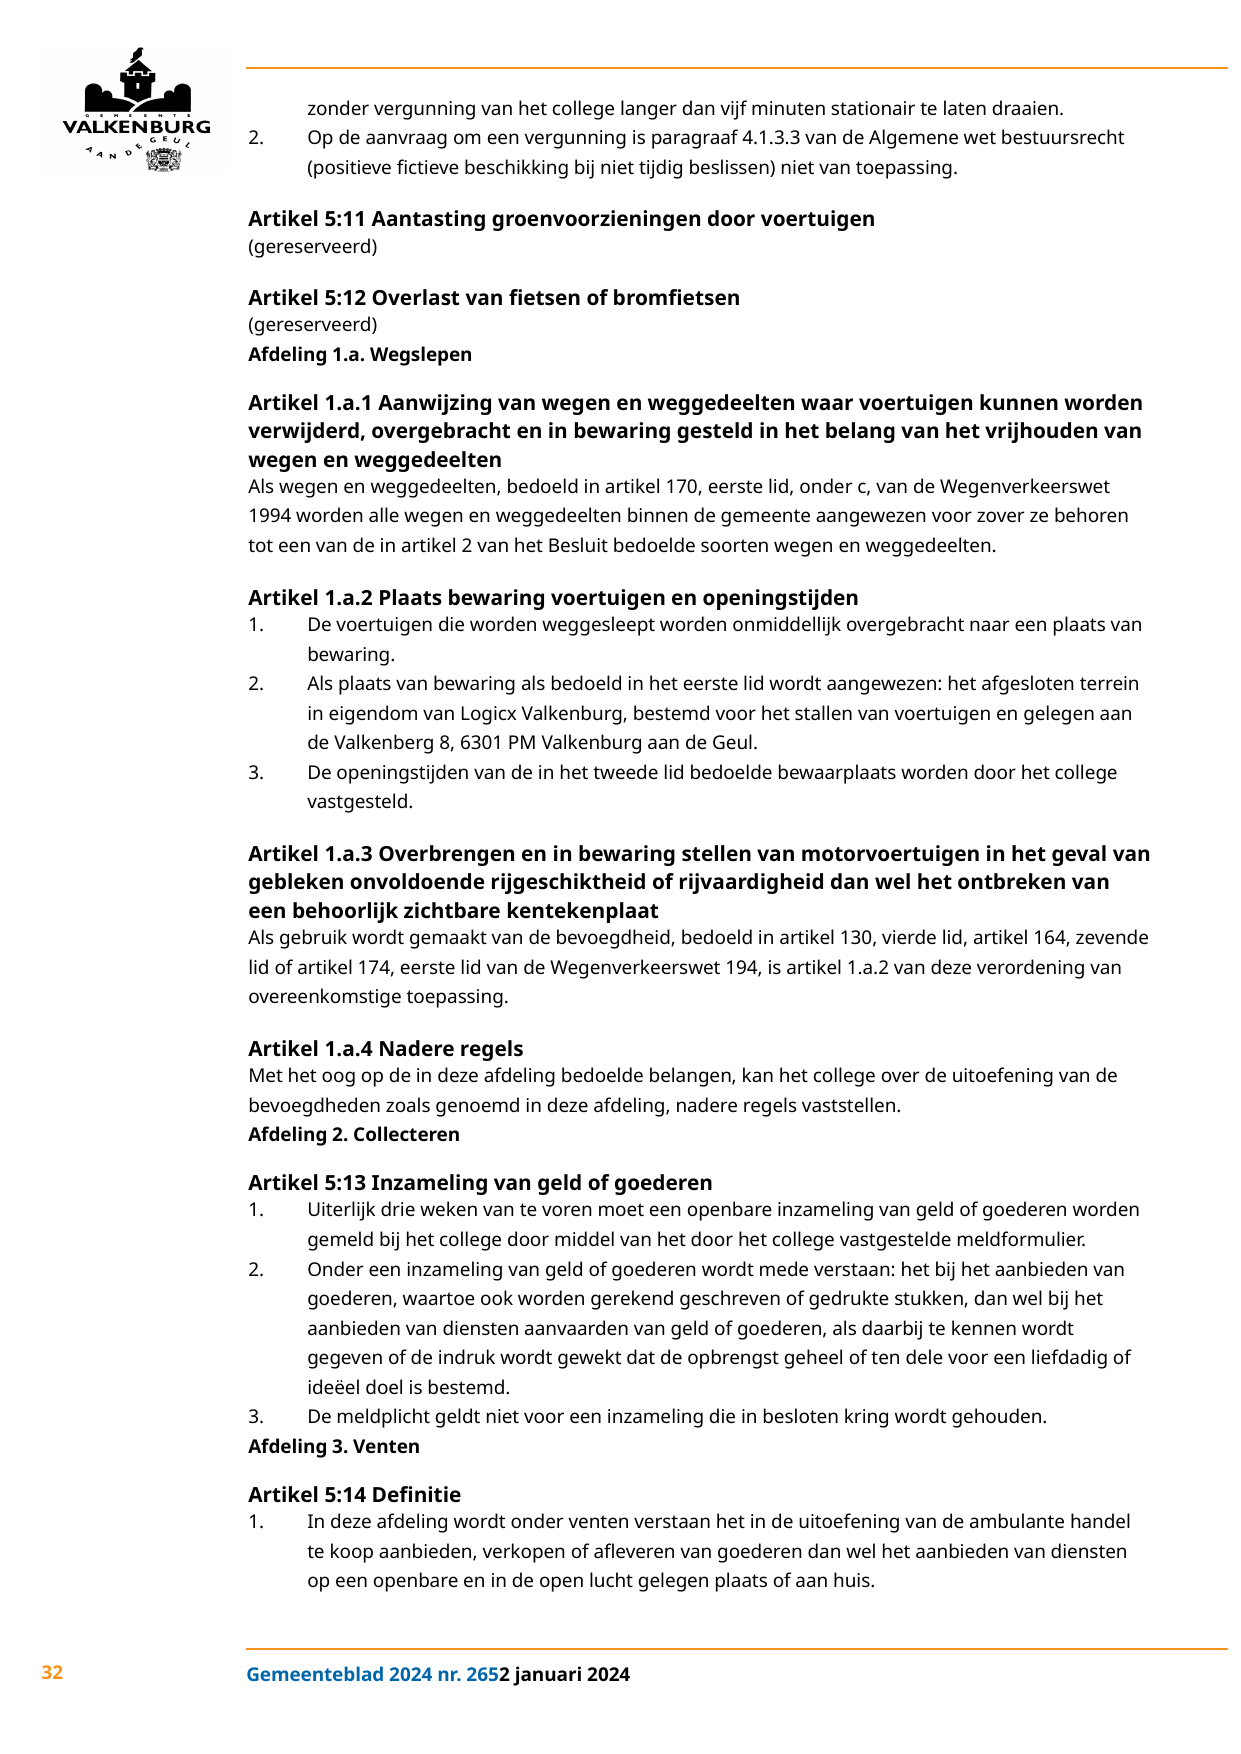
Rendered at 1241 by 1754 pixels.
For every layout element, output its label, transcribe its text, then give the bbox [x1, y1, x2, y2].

text Artikel 5:13 Inzameling van geld of goederen [248, 1168, 1152, 1197]
text Artikel 1.a.1 Aanwijzing van wegen en weggedeelten waar voertuigen kunnen worden verwijderd, overgebracht en in bewaring gesteld in het belang van het vrijhouden van wegen en weggedeelten [248, 388, 1152, 473]
text Artikel 5:12 Overlast van fietsen of bromfietsen [248, 283, 1152, 312]
list In deze afdeling wordt onder venten verstaan het in de uitoefening van de ambulante handel te koop aanbieden, verkopen of afleveren van goederen dan wel het aanbieden van diensten op een openbare en in de open lucht gelegen plaats of aan huis. [248, 1508, 1152, 1593]
text Artikel 5:11 Aantasting groenvoorzieningen door voertuigen [248, 204, 1152, 233]
text Artikel 1.a.2 Plaats bewaring voertuigen en openingstijden [248, 583, 1152, 611]
list De meldplicht geldt niet voor een inzameling die in besloten kring wordt gehouden. [248, 1404, 1152, 1429]
text (gereserveerd) [248, 233, 1152, 258]
text (gereserveerd) [248, 312, 1152, 337]
text Artikel 5:14 Definitie [248, 1480, 1152, 1508]
list Onder een inzameling van geld of goederen wordt mede verstaan: het bij het aanbieden van goederen, waartoe ook worden gerekend geschreven of gedrukte stukken, dan wel bij het aanbieden van diensten aanvaarden van geld of goederen, als daarbij te kennen wordt gegeven of de indruk wordt gewekt dat de opbrengst geheel of ten dele voor een liefdadig of ideëel doel is bestemd. [248, 1256, 1152, 1400]
list Als plaats van bewaring als bedoeld in het eerste lid wordt aangewezen: het afgesloten terrein in eigendom van Logicx Valkenburg, bestemd voor het stallen van voertuigen en gelegen aan de Valkenberg 8, 6301 PM Valkenburg aan de Geul. [248, 670, 1152, 755]
text Artikel 1.a.4 Nadere regels [248, 1034, 1152, 1062]
text Afdeling 2. Collecteren [248, 1122, 1152, 1147]
list zonder vergunning van het college langer dan vijf minuten stationair te laten draaien. [248, 95, 1152, 121]
text Artikel 1.a.3 Overbrengen en in bewaring stellen van motorvoertuigen in het geval van gebleken onvoldoende rijgeschiktheid of rijvaardigheid dan wel het ontbreken van een behoorlijk zichtbare kentekenplaat [248, 839, 1152, 924]
text Met het oog op de in deze afdeling bedoelde belangen, kan het college over de uitoefening van de bevoegdheden zoals genoemd in deze afdeling, nadere regels vaststellen. [248, 1062, 1152, 1118]
list Op de aanvraag om een vergunning is paragraaf 4.1.3.3 van de Algemene wet bestuursrecht (positieve fictieve beschikking bij niet tijdig beslissen) niet van toepassing. [248, 124, 1152, 180]
picture [41, 47, 231, 172]
list De openingstijden van de in het tweede lid bedoelde bewaarplaats worden door het college vastgesteld. [248, 759, 1152, 814]
text Afdeling 3. Venten [248, 1433, 1152, 1459]
list De voertuigen die worden weggesleept worden onmiddellijk overgebracht naar een plaats van bewaring. [248, 611, 1152, 666]
text Als wegen en weggedeelten, bedoeld in artikel 170, eerste lid, onder c, van de Wegenverkeerswet 1994 worden alle wegen en weggedeelten binnen de gemeente aangewezen voor zover ze behoren tot een van de in artikel 2 van het Besluit bedoelde soorten wegen en weggedeelten. [248, 473, 1152, 558]
text Afdeling 1.a. Wegslepen [248, 341, 1152, 367]
list Uiterlijk drie weken van te voren moet een openbare inzameling van geld of goederen worden gemeld bij het college door middel van het door het college vastgestelde meldformulier. [248, 1197, 1152, 1252]
text Als gebruik wordt gemaakt van de bevoegdheid, bedoeld in artikel 130, vierde lid, artikel 164, zevende lid of artikel 174, eerste lid van de Wegenverkeerswet 194, is artikel 1.a.2 van deze verordening van overeenkomstige toepassing. [248, 924, 1152, 1009]
